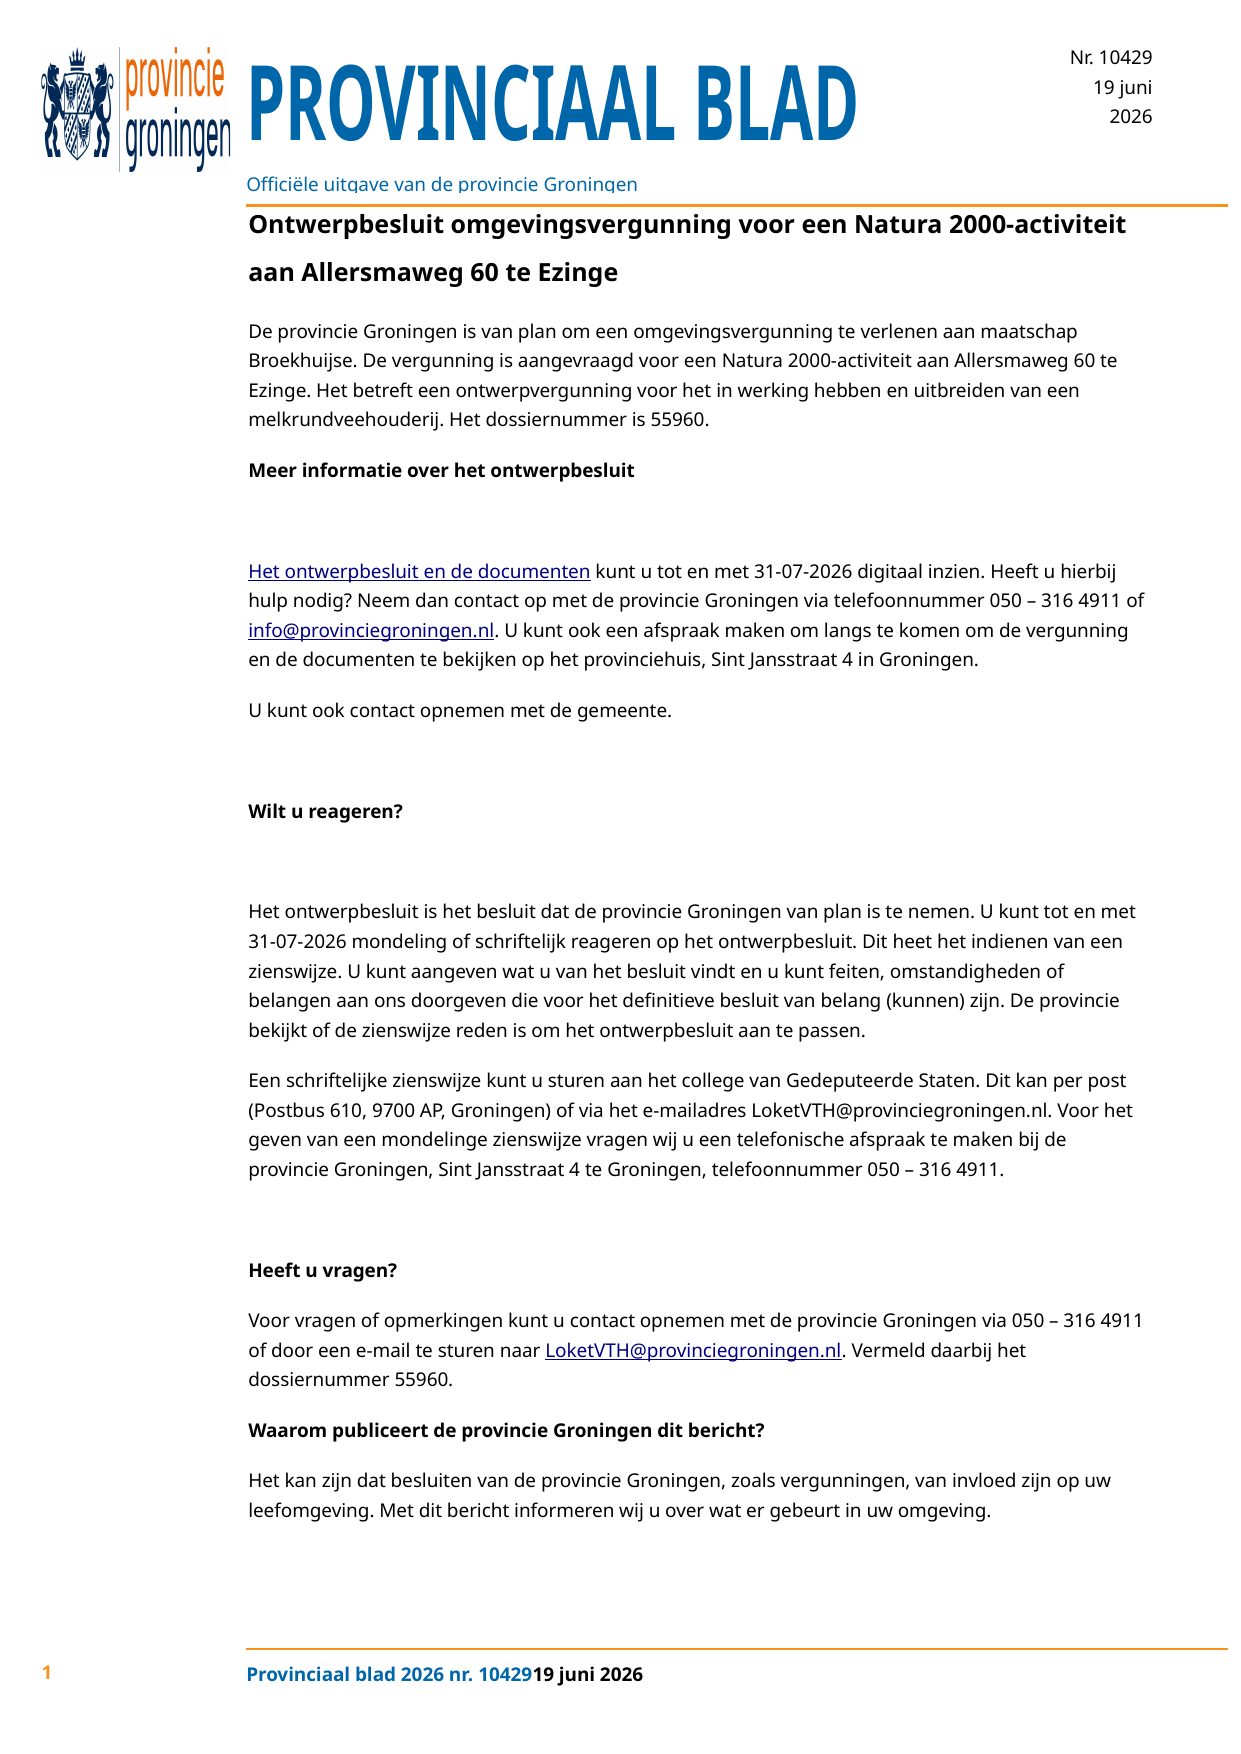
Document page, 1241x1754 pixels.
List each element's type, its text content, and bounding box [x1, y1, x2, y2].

text Voor vragen of opmerkingen kunt u contact opnemen met de provincie Groningen via 050 – 316 4911 of door een e-mail te sturen naar LoketVTH@provinciegroningen.nl. Vermeld daarbij het dossiernummer 55960. [248, 1307, 1152, 1392]
text De provincie Groningen is van plan om een omgevingsvergunning te verlenen aan maatschap Broekhuijse. De vergunning is aangevraagd voor een Natura 2000-activiteit aan Allersmaweg 60 te Ezinge. Het betreft een ontwerpvergunning voor het in werking hebben en uitbreiden van een melkrundveehouderij. Het dossiernummer is 55960. [248, 318, 1152, 432]
text Het ontwerpbesluit is het besluit dat de provincie Groningen van plan is te nemen. U kunt tot en met 31-07-2026 mondeling of schriftelijk reageren op het ontwerpbesluit. Dit heet het indienen van een zienswijze. U kunt aangeven wat u van het besluit vindt en u kunt feiten, omstandigheden of belangen aan ons doorgeven die voor het definitieve besluit van belang (kunnen) zijn. De provincie bekijkt of de zienswijze reden is om het ontwerpbesluit aan te passen. [248, 899, 1152, 1043]
picture [41, 47, 231, 172]
text Een schriftelijke zienswijze kunt u sturen aan het college van Gedeputeerde Staten. Dit kan per post (Postbus 610, 9700 AP, Groningen) of via het e-mailadres LoketVTH@provinciegroningen.nl. Voor het geven van een mondelinge zienswijze vragen wij u een telefonische afspraak te maken bij de provincie Groningen, Sint Jansstraat 4 te Groningen, telefoonnummer 050 – 316 4911. [248, 1067, 1152, 1182]
text U kunt ook contact opnemen met de gemeente. [248, 697, 1152, 723]
text Heeft u vragen? [248, 1257, 1152, 1283]
text Waarom publiceert de provincie Groningen dit bericht? [248, 1417, 1152, 1443]
text Ontwerpbesluit omgevingsvergunning voor een Natura 2000-activiteit aan Allersmaweg 60 te Ezinge [248, 207, 1152, 288]
text Het kan zijn dat besluiten van de provincie Groningen, zoals vergunningen, van invloed zijn op uw leefomgeving. Met dit bericht informeren wij u over wat er gebeurt in uw omgeving. [248, 1467, 1152, 1523]
text Wilt u reageren? [248, 798, 1152, 824]
text Het ontwerpbesluit en de documenten kunt u tot en met 31-07-2026 digitaal inzien. Heeft u hierbij hulp nodig? Neem dan contact op met de provincie Groningen via telefoonnummer 050 – 316 4911 of info@provinciegroningen.nl. U kunt ook een afspraak maken om langs te komen om de vergunning en de documenten te bekijken op het provinciehuis, Sint Jansstraat 4 in Groningen. [248, 558, 1152, 672]
text Meer informatie over het ontwerpbesluit [248, 457, 1152, 483]
